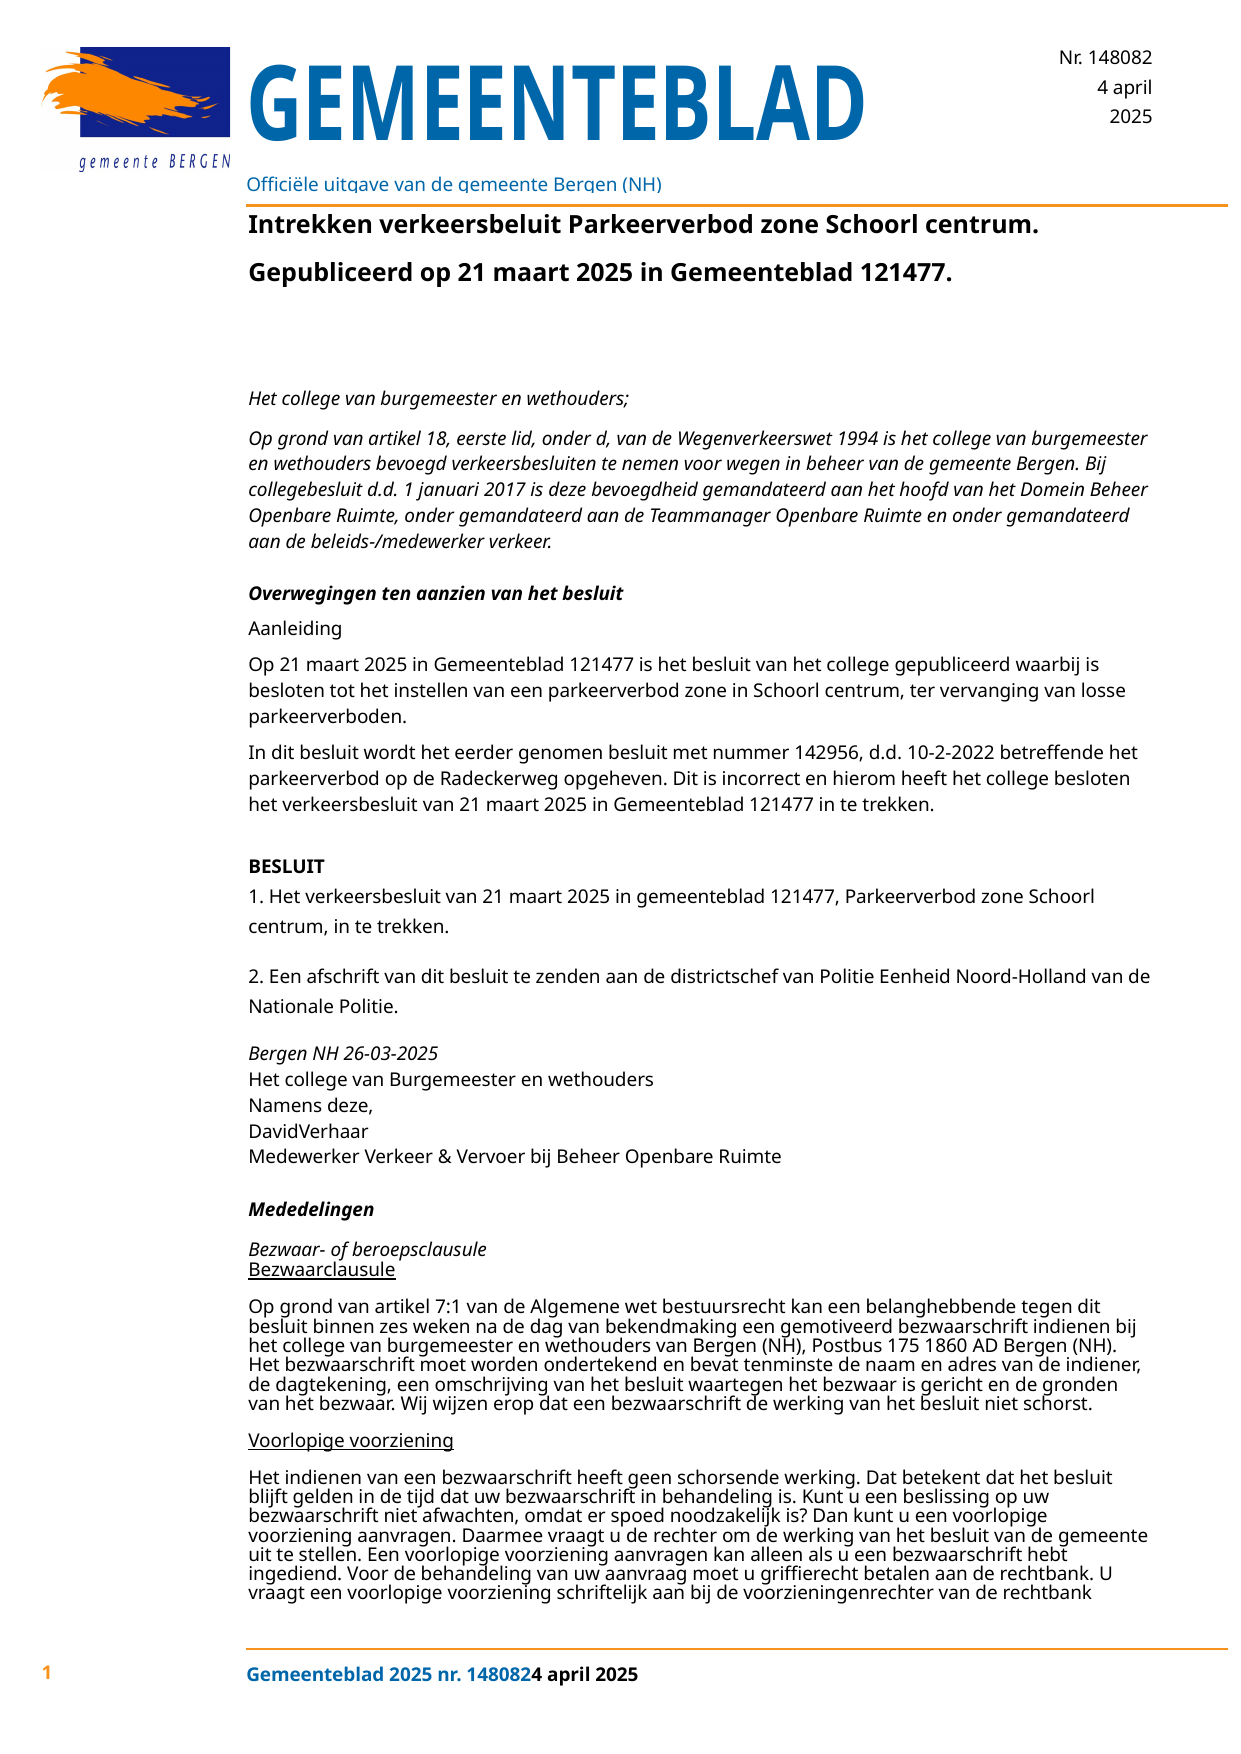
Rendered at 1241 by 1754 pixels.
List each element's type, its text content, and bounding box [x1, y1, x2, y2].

text 1. Het verkeersbesluit van 21 maart 2025 in gemeenteblad 121477, Parkeerverbod zone Schoorl centrum, in te trekken. [248, 883, 1152, 938]
text Bergen NH 26-03-2025 [248, 1041, 1152, 1066]
text Bezwaarclausule [248, 1261, 1152, 1281]
text Intrekken verkeersbeluit Parkeerverbod zone Schoorl centrum. Gepubliceerd op 21 maart 2025 in Gemeenteblad 121477. [248, 207, 1152, 288]
text Op grond van artikel 7:1 van de Algemene wet bestuursrecht kan een belanghebbende tegen dit besluit binnen zes weken na de dag van bekendmaking een gemotiveerd bezwaarschrift indienen bij het college van burgemeester en wethouders van Bergen (NH), Postbus 175 1860 AD Bergen (NH). Het bezwaarschrift moet worden ondertekend en bevat tenminste de naam en adres van de indiener, de dagtekening, een omschrijving van het besluit waartegen het bezwaar is gericht en de gronden van het bezwaar. Wij wijzen erop dat een bezwaarschrift de werking van het besluit niet schorst. [248, 1298, 1152, 1414]
text Mededelingen [248, 1196, 1152, 1222]
text Op grond van artikel 18, eerste lid, onder d, van de Wegenverkeerswet 1994 is het college van burgemeester en wethouders bevoegd verkeersbesluiten te nemen voor wegen in beheer van de gemeente Bergen. Bij collegebesluit d.d. 1 januari 2017 is deze bevoegdheid gemandateerd aan het hoofd van het Domein Beheer Openbare Ruimte, onder gemandateerd aan de Teammanager Openbare Ruimte en onder gemandateerd aan de beleids-/medewerker verkeer. [248, 425, 1152, 553]
text Bezwaar- of beroepsclausule [248, 1236, 1152, 1261]
text Medewerker Verkeer & Vervoer bij Beheer Openbare Ruimte [248, 1143, 1152, 1169]
picture [41, 47, 231, 172]
text Voorlopige voorziening [248, 1432, 1152, 1451]
text 2. Een afschrift van dit besluit te zenden aan de districtschef van Politie Eenheid Noord-Holland van de Nationale Politie. [248, 963, 1152, 1018]
text Aanleiding [248, 615, 1152, 640]
text In dit besluit wordt het eerder genomen besluit met nummer 142956, d.d. 10-2-2022 betreffende het parkeerverbod op de Radeckerweg opgeheven. Dit is incorrect en hierom heeft het college besloten het verkeersbesluit van 21 maart 2025 in Gemeenteblad 121477 in te trekken. [248, 739, 1152, 817]
text Namens deze, [248, 1092, 1152, 1118]
text BESLUIT [248, 854, 1152, 879]
text DavidVerhaar [248, 1118, 1152, 1143]
text Overwegingen ten aanzien van het besluit [248, 581, 1152, 606]
text Het college van Burgemeester en wethouders [248, 1066, 1152, 1092]
text Het college van burgemeester en wethouders; [248, 386, 1152, 411]
text Op 21 maart 2025 in Gemeenteblad 121477 is het besluit van het college gepubliceerd waarbij is besloten tot het instellen van een parkeerverbod zone in Schoorl centrum, ter vervanging van losse parkeerverboden. [248, 651, 1152, 728]
text Het indienen van een bezwaarschrift heeft geen schorsende werking. Dat betekent dat het besluit blijft gelden in de tijd dat uw bezwaarschrift in behandeling is. Kunt u een beslissing op uw bezwaarschrift niet afwachten, omdat er spoed noodzakelijk is? Dan kunt u een voorlopige voorziening aanvragen. Daarmee vraagt u de rechter om de werking van het besluit van de gemeente uit te stellen. Een voorlopige voorziening aanvragen kan alleen als u een bezwaarschrift hebt ingediend. Voor de behandeling van uw aanvraag moet u griffierecht betalen aan de rechtbank. U vraagt een voorlopige voorziening schriftelijk aan bij de voorzieningenrechter van de rechtbank [248, 1469, 1152, 1604]
